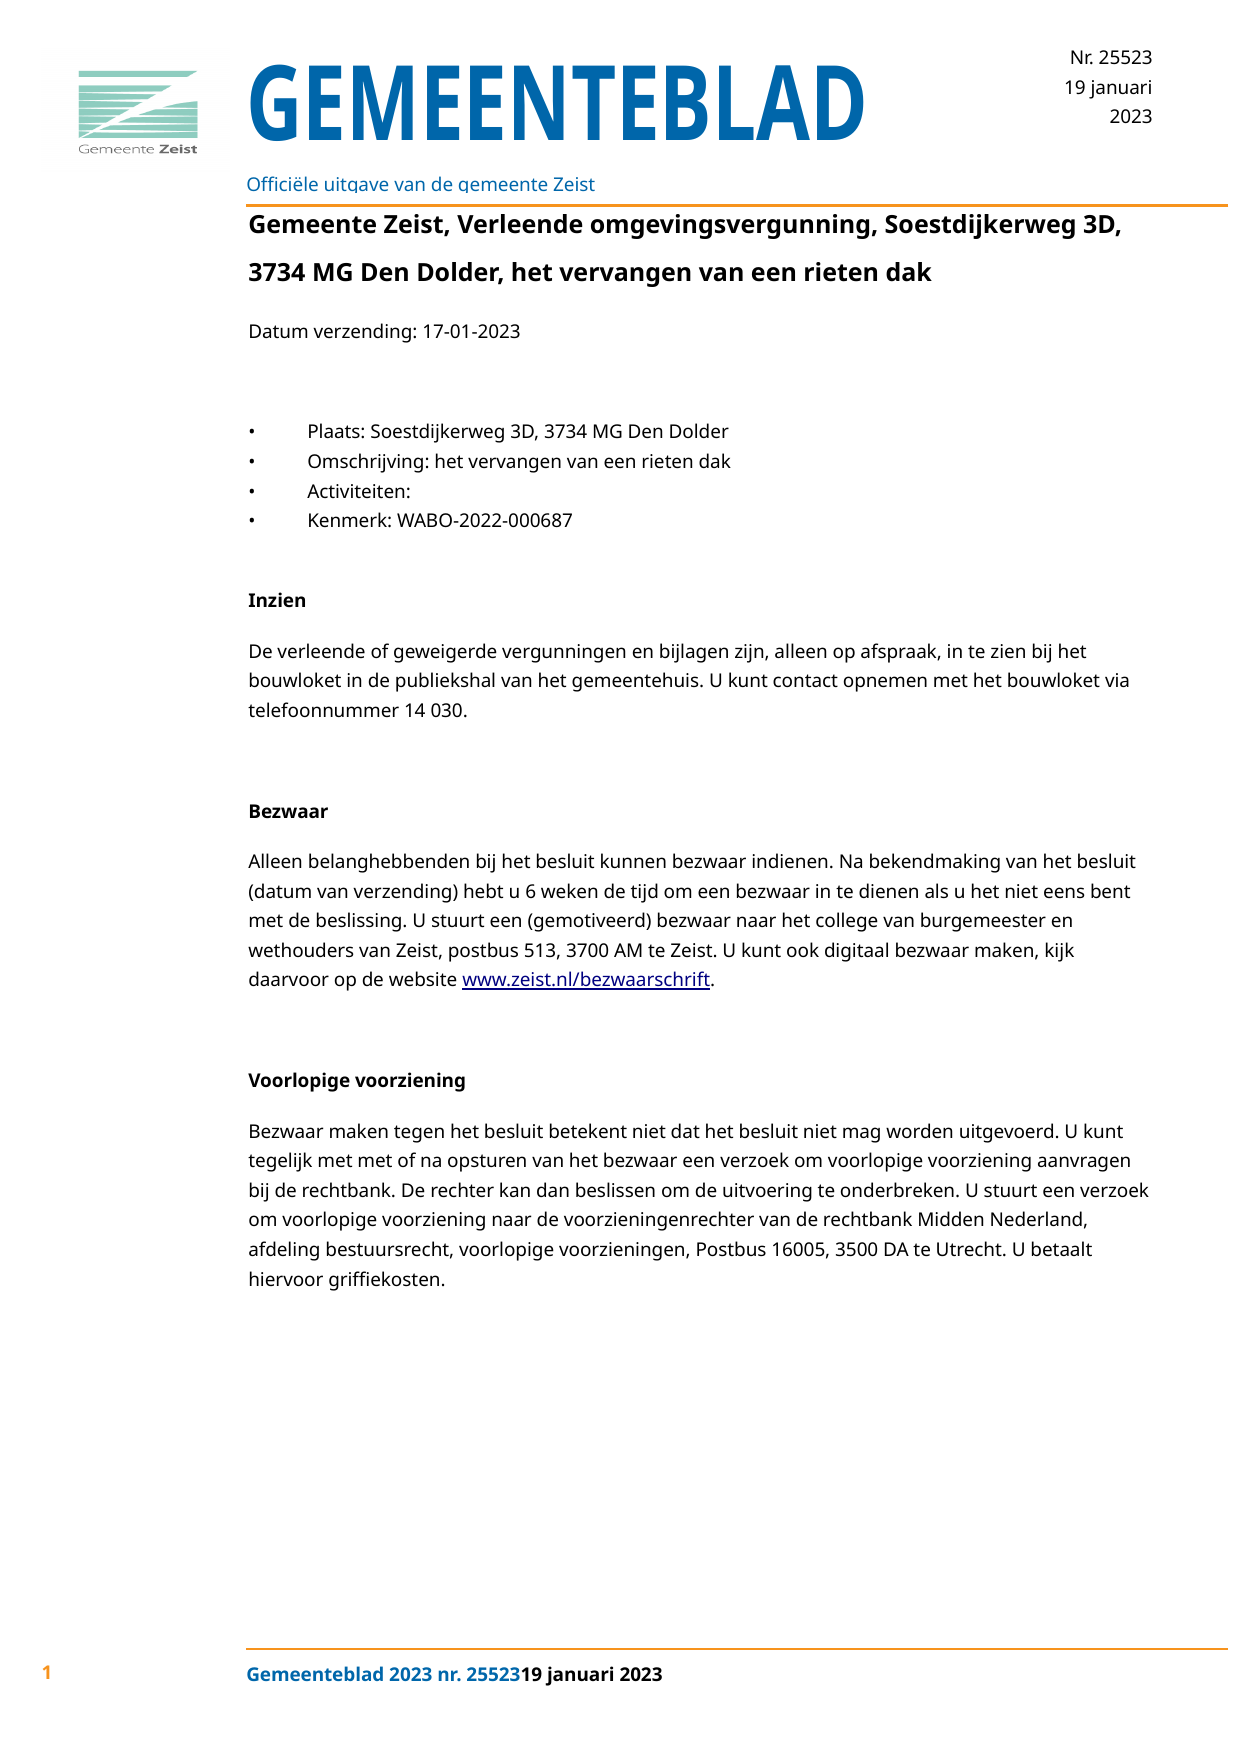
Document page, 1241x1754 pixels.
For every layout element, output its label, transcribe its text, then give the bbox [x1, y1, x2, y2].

text Bezwaar maken tegen het besluit betekent niet dat het besluit niet mag worden uitgevoerd. U kunt tegelijk met met of na opsturen van het bezwaar een verzoek om voorlopige voorziening aanvragen bij de rechtbank. De rechter kan dan beslissen om de uitvoering te onderbreken. U stuurt een verzoek om voorlopige voorziening naar de voorzieningenrechter van de rechtbank Midden Nederland, afdeling bestuursrecht, voorlopige voorzieningen, Postbus 16005, 3500 DA te Utrecht. U betaalt hiervoor griffiekosten. [248, 1118, 1152, 1292]
text De verleende of geweigerde vergunningen en bijlagen zijn, alleen op afspraak, in te zien bij het bouwloket in de publiekshal van het gemeentehuis. U kunt contact opnemen met het bouwloket via telefoonnummer 14 030. [248, 638, 1152, 723]
text Voorlopige voorziening [248, 1067, 1152, 1093]
text Datum verzending: 17-01-2023 [248, 318, 1152, 344]
list Omschrijving: het vervangen van een rieten dak [248, 448, 1152, 474]
list Plaats: Soestdijkerweg 3D, 3734 MG Den Dolder [248, 419, 1152, 444]
list Activiteiten: [248, 478, 1152, 504]
text Inzien [248, 587, 1152, 613]
text Bezwaar [248, 798, 1152, 824]
text Alleen belanghebbenden bij het besluit kunnen bezwaar indienen. Na bekendmaking van het besluit (datum van verzending) hebt u 6 weken de tijd om een bezwaar in te dienen als u het niet eens bent met de beslissing. U stuurt een (gemotiveerd) bezwaar naar het college van burgemeester en wethouders van Zeist, postbus 513, 3700 AM te Zeist. U kunt ook digitaal bezwaar maken, kijk daarvoor op de website www.zeist.nl/bezwaarschrift. [248, 848, 1152, 992]
text Gemeente Zeist, Verleende omgevingsvergunning, Soestdijkerweg 3D, 3734 MG Den Dolder, het vervangen van een rieten dak [248, 207, 1152, 288]
picture [41, 47, 231, 172]
list Kenmerk: WABO-2022-000687 [248, 507, 1152, 533]
